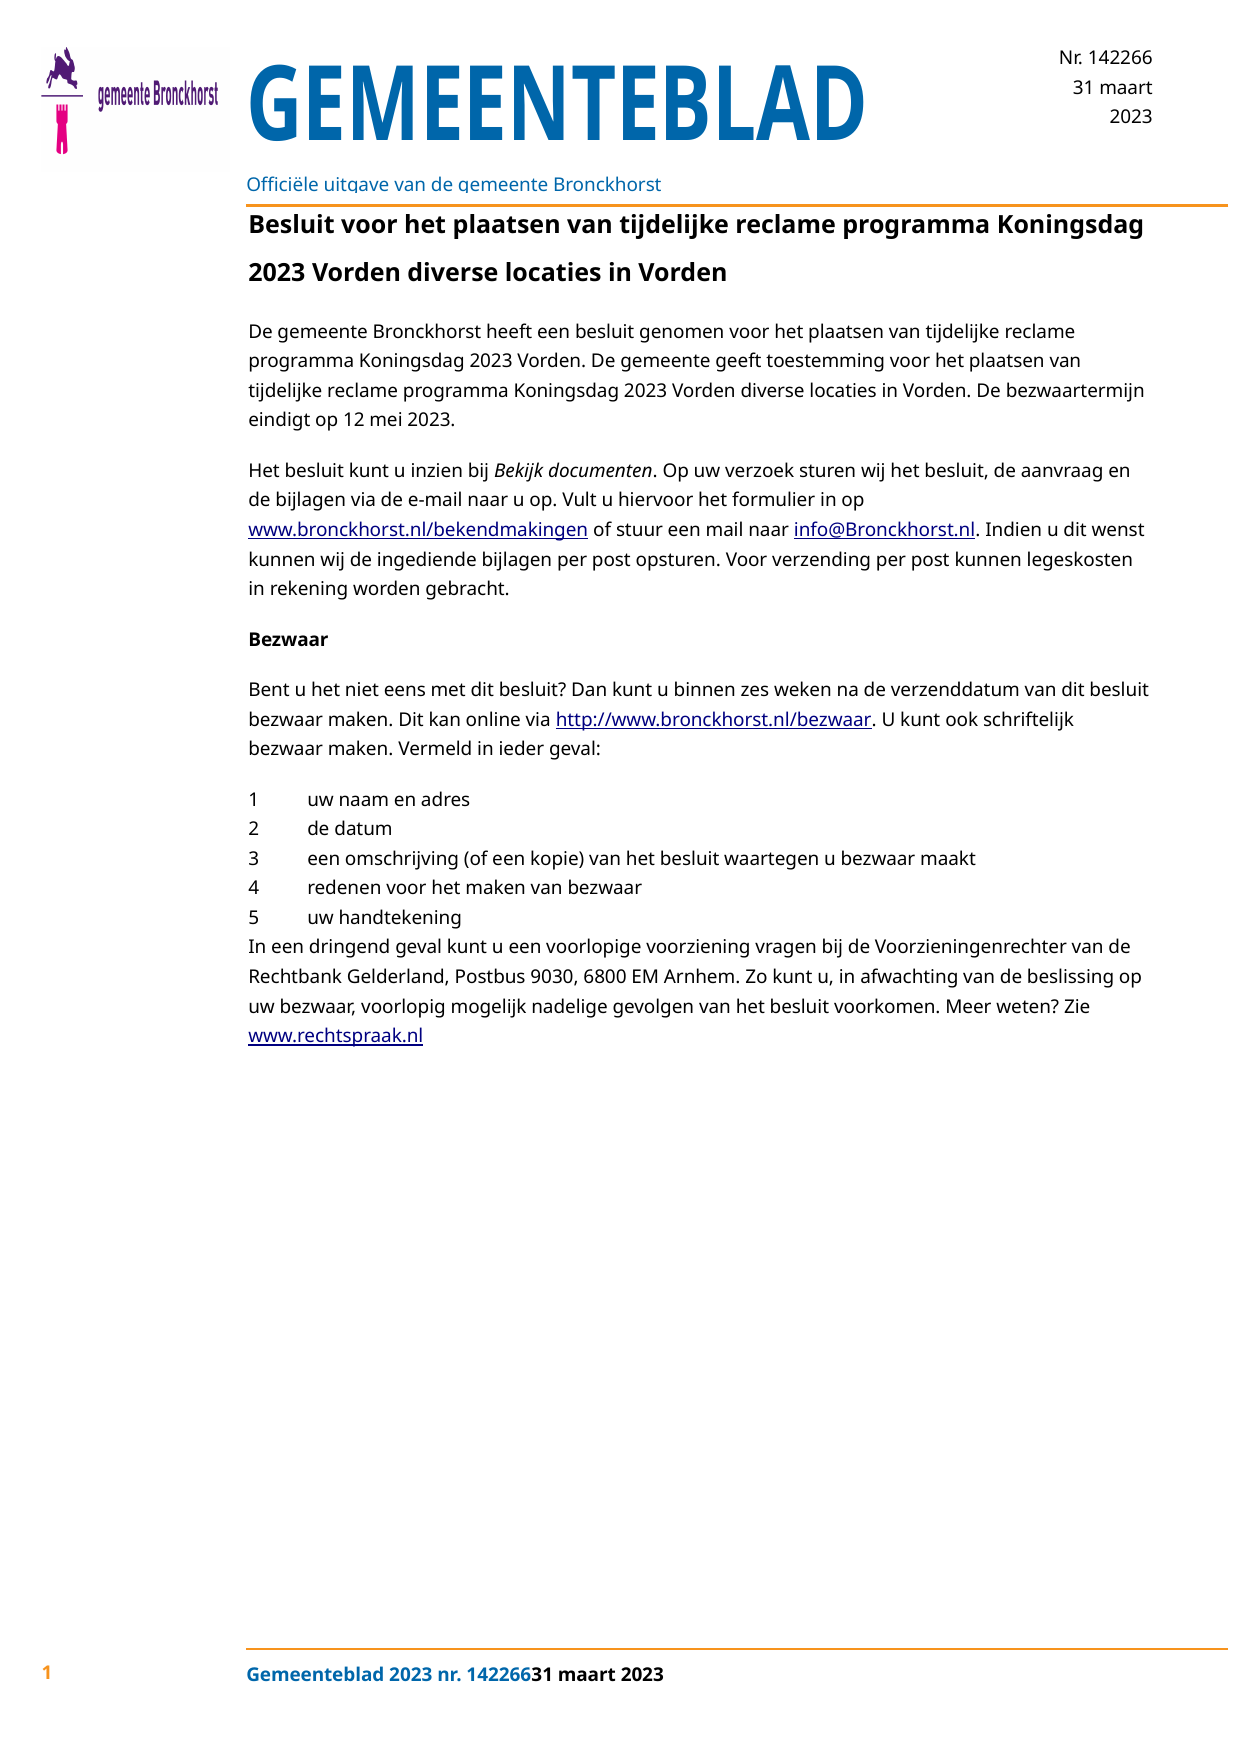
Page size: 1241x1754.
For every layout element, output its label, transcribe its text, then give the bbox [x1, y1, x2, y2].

list uw handtekening [248, 904, 1152, 930]
text Besluit voor het plaatsen van tijdelijke reclame programma Koningsdag 2023 Vorden diverse locaties in Vorden [248, 207, 1152, 288]
list redenen voor het maken van bezwaar [248, 874, 1152, 900]
text Het besluit kunt u inzien bij Bekijk documenten. Op uw verzoek sturen wij het besluit, de aanvraag en de bijlagen via de e-mail naar u op. Vult u hiervoor het formulier in op www.bronckhorst.nl/bekendmakingen of stuur een mail naar info@Bronckhorst.nl. Indien u dit wenst kunnen wij de ingediende bijlagen per post opsturen. Voor verzending per post kunnen legeskosten in rekening worden gebracht. [248, 457, 1152, 601]
picture [41, 47, 231, 172]
text Bezwaar [248, 626, 1152, 652]
text Bent u het niet eens met dit besluit? Dan kunt u binnen zes weken na de verzenddatum van dit besluit bezwaar maken. Dit kan online via http://www.bronckhorst.nl/bezwaar. U kunt ook schriftelijk bezwaar maken. Vermeld in ieder geval: [248, 676, 1152, 761]
list de datum [248, 815, 1152, 841]
list uw naam en adres [248, 786, 1152, 812]
text De gemeente Bronckhorst heeft een besluit genomen voor het plaatsen van tijdelijke reclame programma Koningsdag 2023 Vorden. De gemeente geeft toestemming voor het plaatsen van tijdelijke reclame programma Koningsdag 2023 Vorden diverse locaties in Vorden. De bezwaartermijn eindigt op 12 mei 2023. [248, 318, 1152, 432]
text In een dringend geval kunt u een voorlopige voorziening vragen bij de Voorzieningenrechter van de Rechtbank Gelderland, Postbus 9030, 6800 EM Arnhem. Zo kunt u, in afwachting van de beslissing op uw bezwaar, voorlopig mogelijk nadelige gevolgen van het besluit voorkomen. Meer weten? Zie www.rechtspraak.nl [248, 934, 1152, 1048]
list een omschrijving (of een kopie) van het besluit waartegen u bezwaar maakt [248, 845, 1152, 871]
